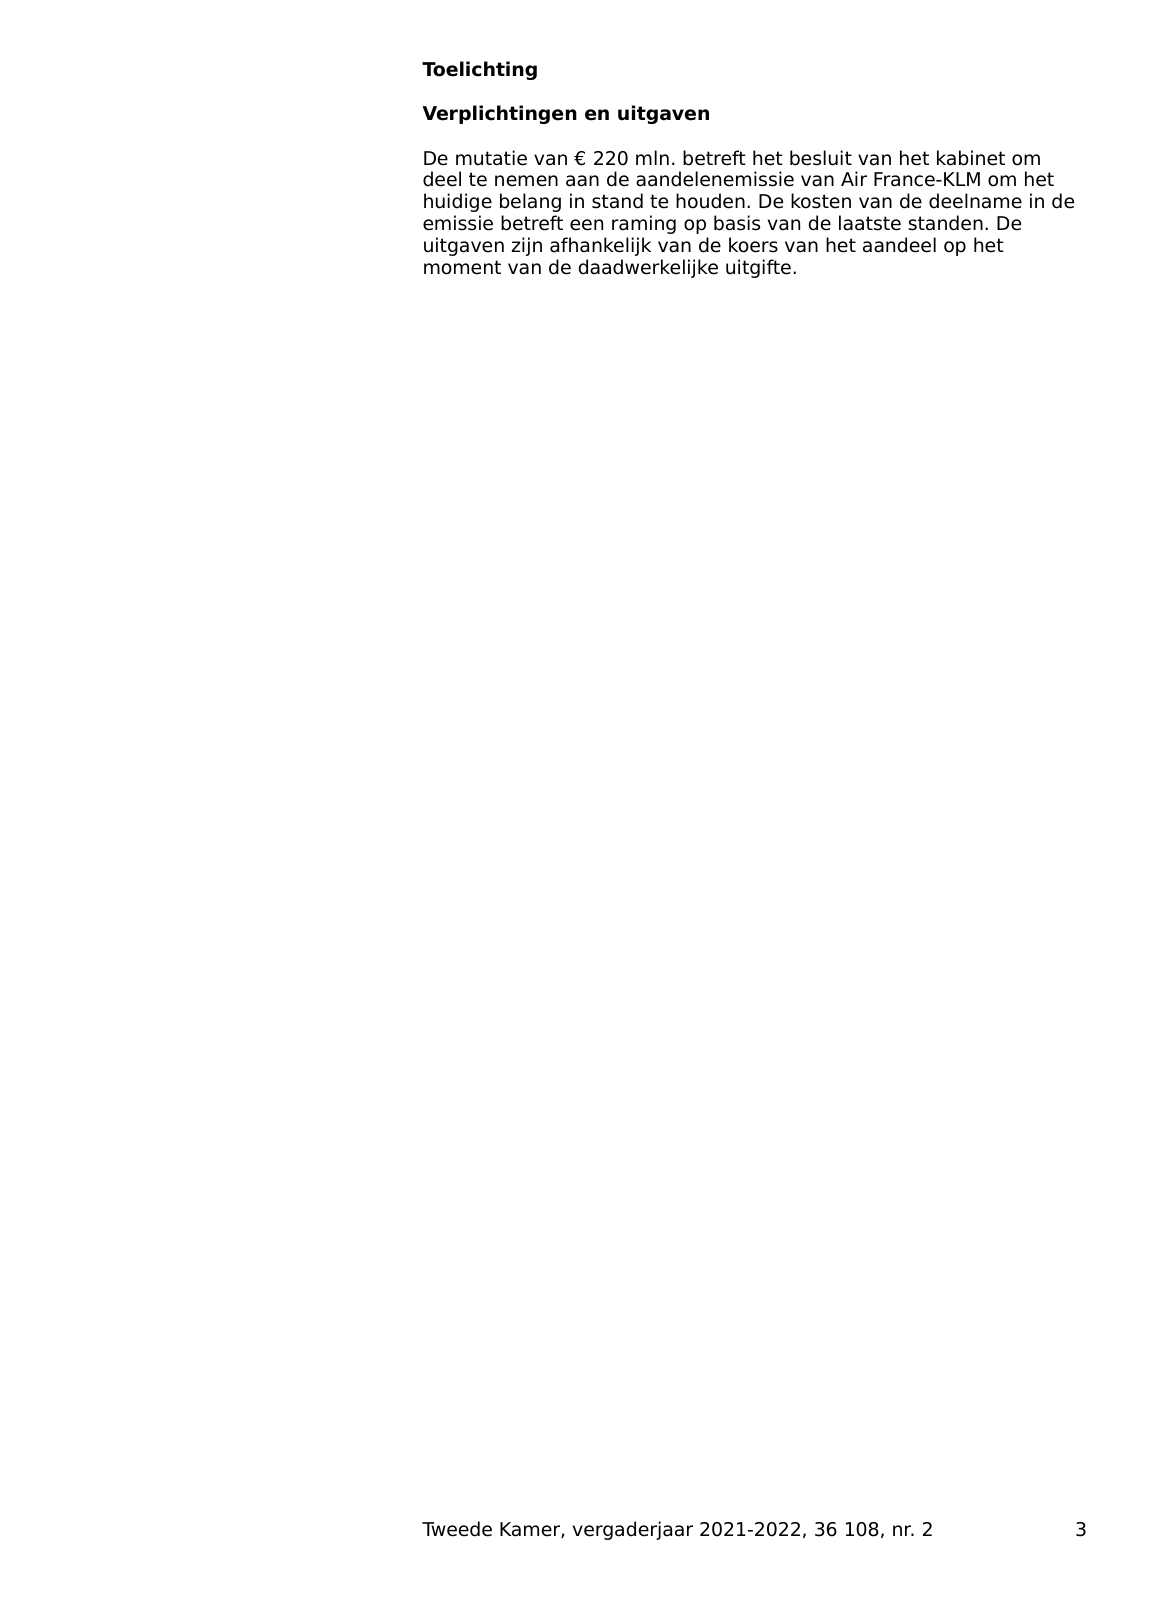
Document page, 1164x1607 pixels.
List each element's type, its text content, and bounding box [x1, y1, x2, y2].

subtitle Toelichting [422, 59, 1087, 81]
text De mutatie van € 220 mln. betreft het besluit van het kabinet om deel te nemen aan de aandelenemissie van Air France-KLM om het huidige belang in stand te houden. De kosten van de deelname in de emissie betreft een raming op basis van de laatste standen. De uitgaven zijn afhankelijk van de koers van het aandeel op het moment van de daadwerkelijke uitgifte. [422, 147, 1087, 279]
subtitle Verplichtingen en uitgaven [422, 103, 1087, 125]
